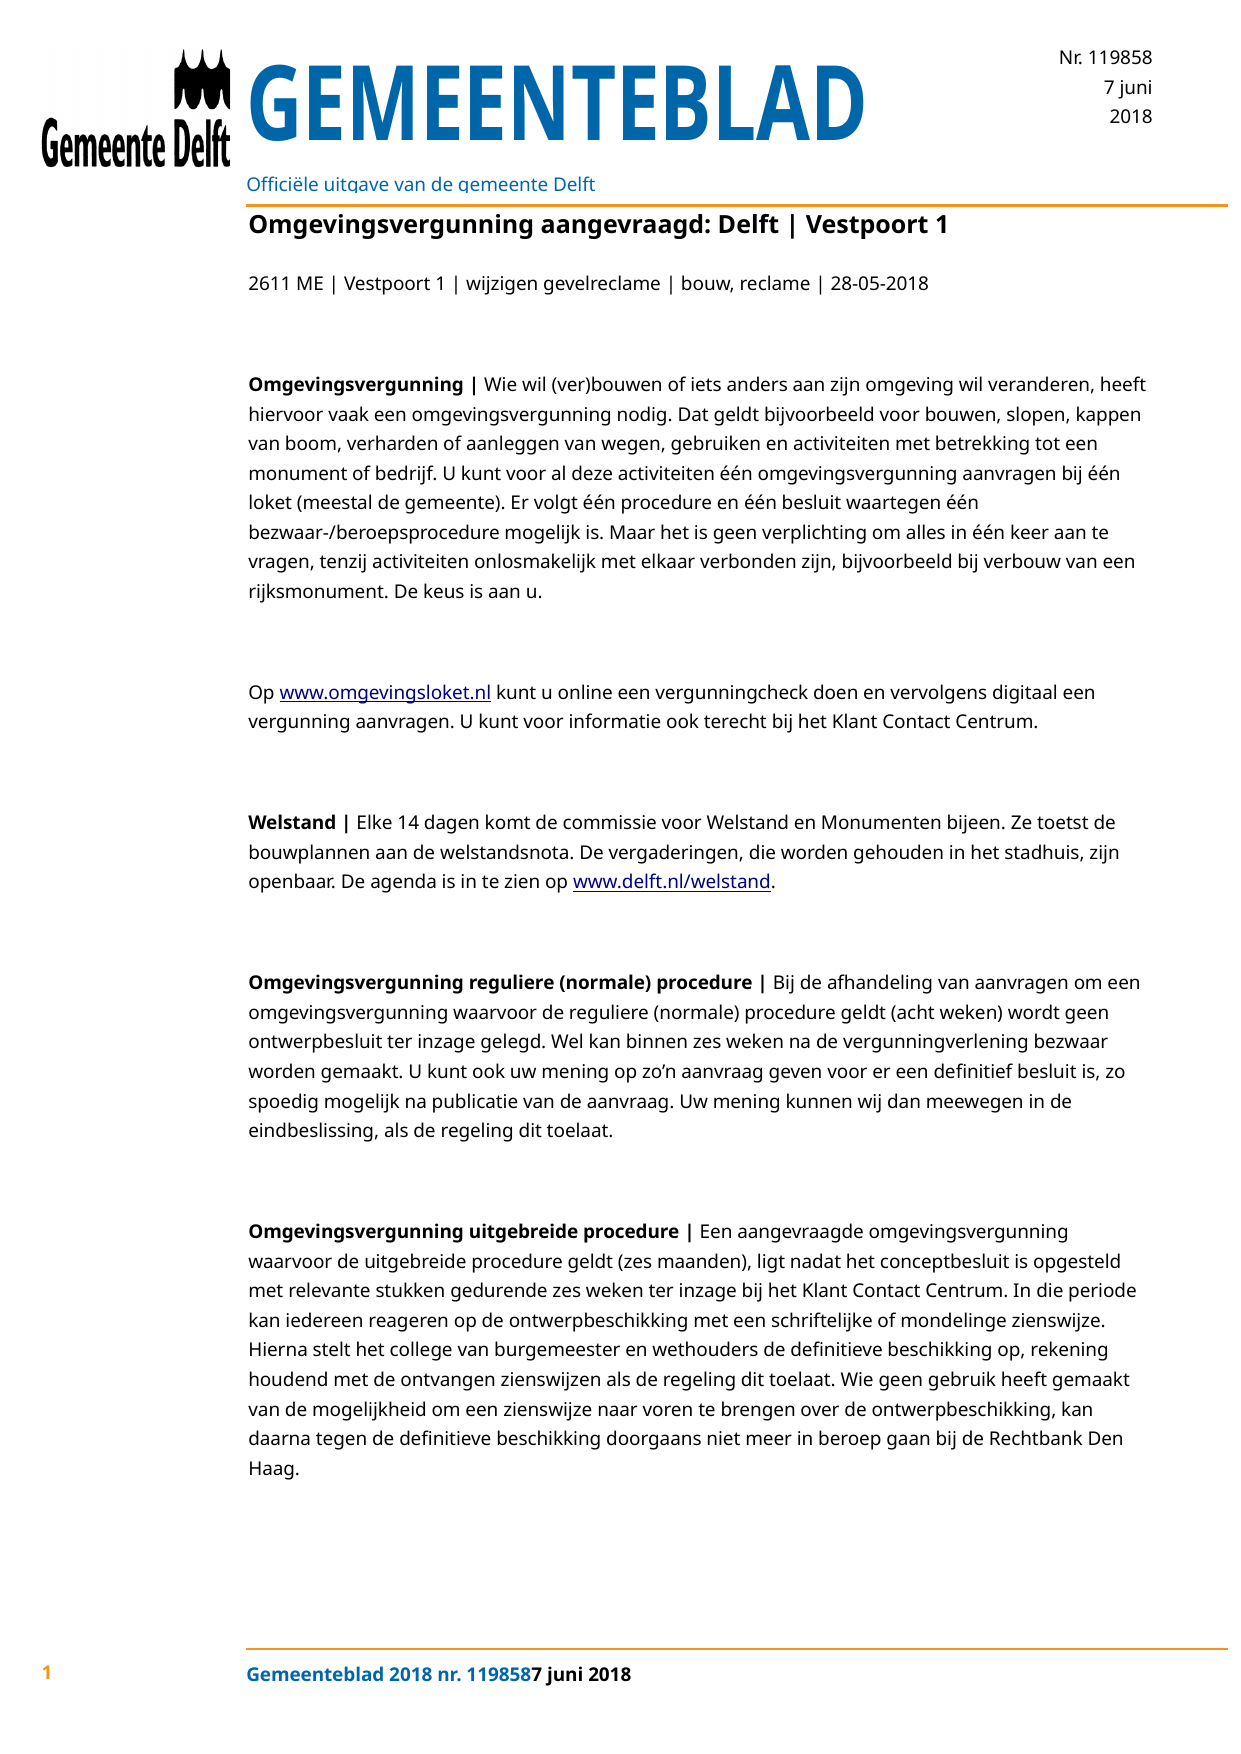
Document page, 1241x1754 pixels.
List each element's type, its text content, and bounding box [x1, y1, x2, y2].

text Op www.omgevingsloket.nl kunt u online een vergunningcheck doen en vervolgens digitaal een vergunning aanvragen. U kunt voor informatie ook terecht bij het Klant Contact Centrum. [248, 679, 1152, 734]
text Omgevingsvergunning reguliere (normale) procedure | Bij de afhandeling van aanvragen om een omgevingsvergunning waarvoor de reguliere (normale) procedure geldt (acht weken) wordt geen ontwerpbesluit ter inzage gelegd. Wel kan binnen zes weken na de vergunningverlening bezwaar worden gemaakt. U kunt ook uw mening op zo’n aanvraag geven voor er een definitief besluit is, zo spoedig mogelijk na publicatie van de aanvraag. Uw mening kunnen wij dan meewegen in de eindbeslissing, als de regeling dit toelaat. [248, 969, 1152, 1143]
text Omgevingsvergunning aangevraagd: Delft | Vestpoort 1 [248, 207, 1152, 241]
text Welstand | Elke 14 dagen komt de commissie voor Welstand en Monumenten bijeen. Ze toetst de bouwplannen aan de welstandsnota. De vergaderingen, die worden gehouden in het stadhuis, zijn openbaar. De agenda is in te zien op www.delft.nl/welstand. [248, 809, 1152, 894]
picture [41, 47, 231, 172]
text Omgevingsvergunning uitgebreide procedure | Een aangevraagde omgevingsvergunning waarvoor de uitgebreide procedure geldt (zes maanden), ligt nadat het conceptbesluit is opgesteld met relevante stukken gedurende zes weken ter inzage bij het Klant Contact Centrum. In die periode kan iedereen reageren op de ontwerpbeschikking met een schriftelijke of mondelinge zienswijze. Hierna stelt het college van burgemeester en wethouders de definitieve beschikking op, rekening houdend met de ontvangen zienswijzen als de regeling dit toelaat. Wie geen gebruik heeft gemaakt van de mogelijkheid om een zienswijze naar voren te brengen over de ontwerpbeschikking, kan daarna tegen de definitieve beschikking doorgaans niet meer in beroep gaan bij de Rechtbank Den Haag. [248, 1218, 1152, 1481]
text 2611 ME | Vestpoort 1 | wijzigen gevelreclame | bouw, reclame | 28-05-2018 [248, 270, 1152, 296]
text Omgevingsvergunning | Wie wil (ver)bouwen of iets anders aan zijn omgeving wil veranderen, heeft hiervoor vaak een omgevingsvergunning nodig. Dat geldt bijvoorbeeld voor bouwen, slopen, kappen van boom, verharden of aanleggen van wegen, gebruiken en activiteiten met betrekking tot een monument of bedrijf. U kunt voor al deze activiteiten één omgevingsvergunning aanvragen bij één loket (meestal de gemeente). Er volgt één procedure en één besluit waartegen één bezwaar-/beroepsprocedure mogelijk is. Maar het is geen verplichting om alles in één keer aan te vragen, tenzij activiteiten onlosmakelijk met elkaar verbonden zijn, bijvoorbeeld bij verbouw van een rijksmonument. De keus is aan u. [248, 371, 1152, 604]
